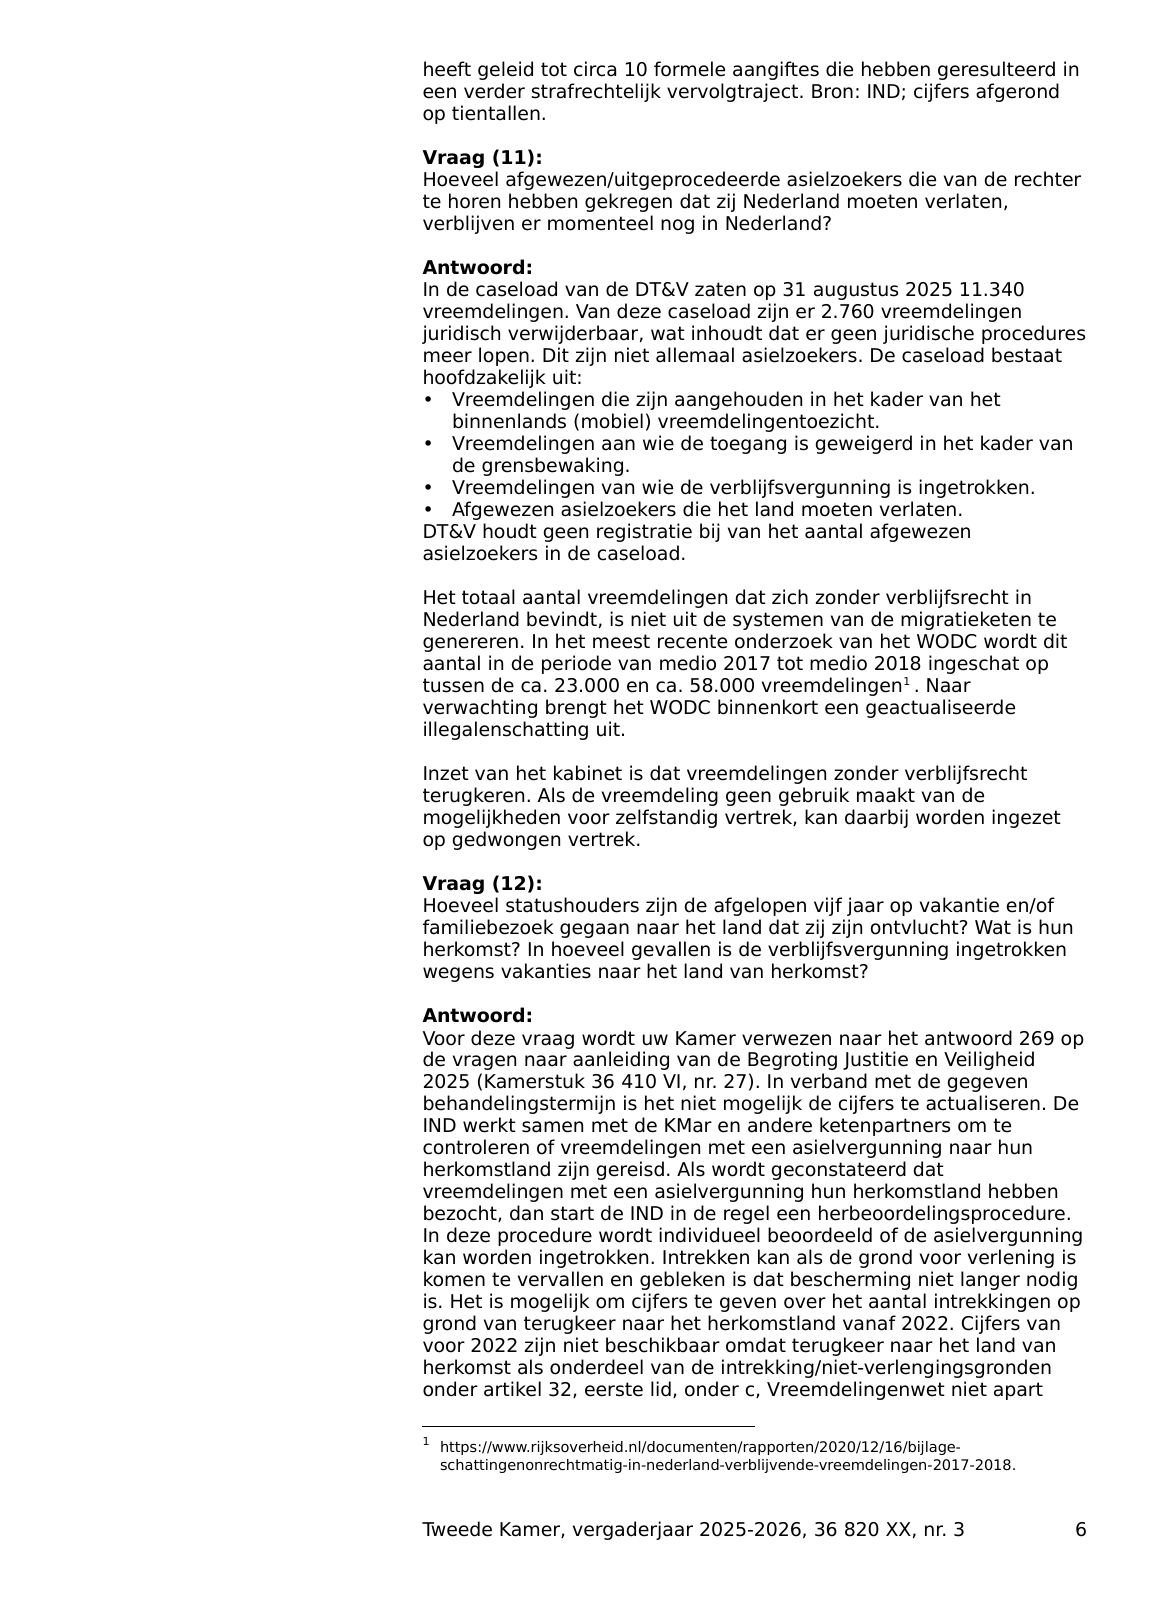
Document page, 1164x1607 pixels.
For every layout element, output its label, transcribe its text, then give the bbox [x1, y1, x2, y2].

text Inzet van het kabinet is dat vreemdelingen zonder verblijfsrecht terugkeren. Als de vreemdeling geen gebruik maakt van de mogelijkheden voor zelfstandig vertrek, kan daarbij worden ingezet op gedwongen vertrek. [422, 763, 1087, 851]
text Vraag (11): [422, 147, 1087, 169]
text Hoeveel statushouders zijn de afgelopen vijf jaar op vakantie en/of familiebezoek gegaan naar het land dat zij zijn ontvlucht? Wat is hun herkomst? In hoeveel gevallen is de verblijfsvergunning ingetrokken wegens vakanties naar het land van herkomst? [422, 895, 1087, 983]
text Voor deze vraag wordt uw Kamer verwezen naar het antwoord 269 op de vragen naar aanleiding van de Begroting Justitie en Veiligheid 2025 (Kamerstuk 36 410 VI, nr. 27). In verband met de gegeven behandelingstermijn is het niet mogelijk de cijfers te actualiseren. De IND werkt samen met de KMar en andere ketenpartners om te controleren of vreemdelingen met een asielvergunning naar hun herkomstland zijn gereisd. Als wordt geconstateerd dat vreemdelingen met een asielvergunning hun herkomstland hebben bezocht, dan start de IND in de regel een herbeoordelingsprocedure. In deze procedure wordt individueel beoordeeld of de asielvergunning kan worden ingetrokken. Intrekken kan als de grond voor verlening is komen te vervallen en gebleken is dat bescherming niet langer nodig is. Het is mogelijk om cijfers te geven over het aantal intrekkingen op grond van terugkeer naar het herkomstland vanaf 2022. Cijfers van voor 2022 zijn niet beschikbaar omdat terugkeer naar het land van herkomst als onderdeel van de intrekking/niet-verlengingsgronden onder artikel 32, eerste lid, onder c, Vreemdelingenwet niet apart [422, 1027, 1087, 1401]
text Antwoord: [422, 257, 1087, 279]
text heeft geleid tot circa 10 formele aangiftes die hebben geresulteerd in een verder strafrechtelijk vervolgtraject. Bron: IND; cijfers afgerond op tientallen. [422, 59, 1087, 125]
text Vraag (12): [422, 873, 1087, 895]
text Antwoord: [422, 1005, 1087, 1027]
text Het totaal aantal vreemdelingen dat zich zonder verblijfsrecht in Nederland bevindt, is niet uit de systemen van de migratieketen te genereren. In het meest recente onderzoek van het WODC wordt dit aantal in de periode van medio 2017 tot medio 2018 ingeschat op tussen de ca. 23.000 en ca. 58.000 vreemdelingen. Naar verwachting brengt het WODC binnenkort een geactualiseerde illegalenschatting uit. [422, 587, 1087, 741]
text • Afgewezen asielzoekers die het land moeten verlaten. [422, 499, 1087, 521]
text • Vreemdelingen die zijn aangehouden in het kader van het binnenlands (mobiel) vreemdelingentoezicht. [422, 389, 1087, 433]
text In de caseload van de DT&V zaten op 31 augustus 2025 11.340 vreemdelingen. Van deze caseload zijn er 2.760 vreemdelingen juridisch verwijderbaar, wat inhoudt dat er geen juridische procedures meer lopen. Dit zijn niet allemaal asielzoekers. De caseload bestaat hoofdzakelijk uit: [422, 279, 1087, 389]
text DT&V houdt geen registratie bij van het aantal afgewezen asielzoekers in de caseload. [422, 521, 1087, 565]
text Hoeveel afgewezen/uitgeprocedeerde asielzoekers die van de rechter te horen hebben gekregen dat zij Nederland moeten verlaten, verblijven er momenteel nog in Nederland? [422, 169, 1087, 235]
text • Vreemdelingen aan wie de toegang is geweigerd in het kader van de grensbewaking. [422, 433, 1087, 477]
text • Vreemdelingen van wie de verblijfsvergunning is ingetrokken. [422, 477, 1087, 499]
text https://www.rijksoverheid.nl/documenten/rapporten/2020/12/16/bijlage-schattingenonrechtmatig-in-nederland-verblijvende-vreemdelingen-2017-2018. [422, 1435, 1087, 1474]
